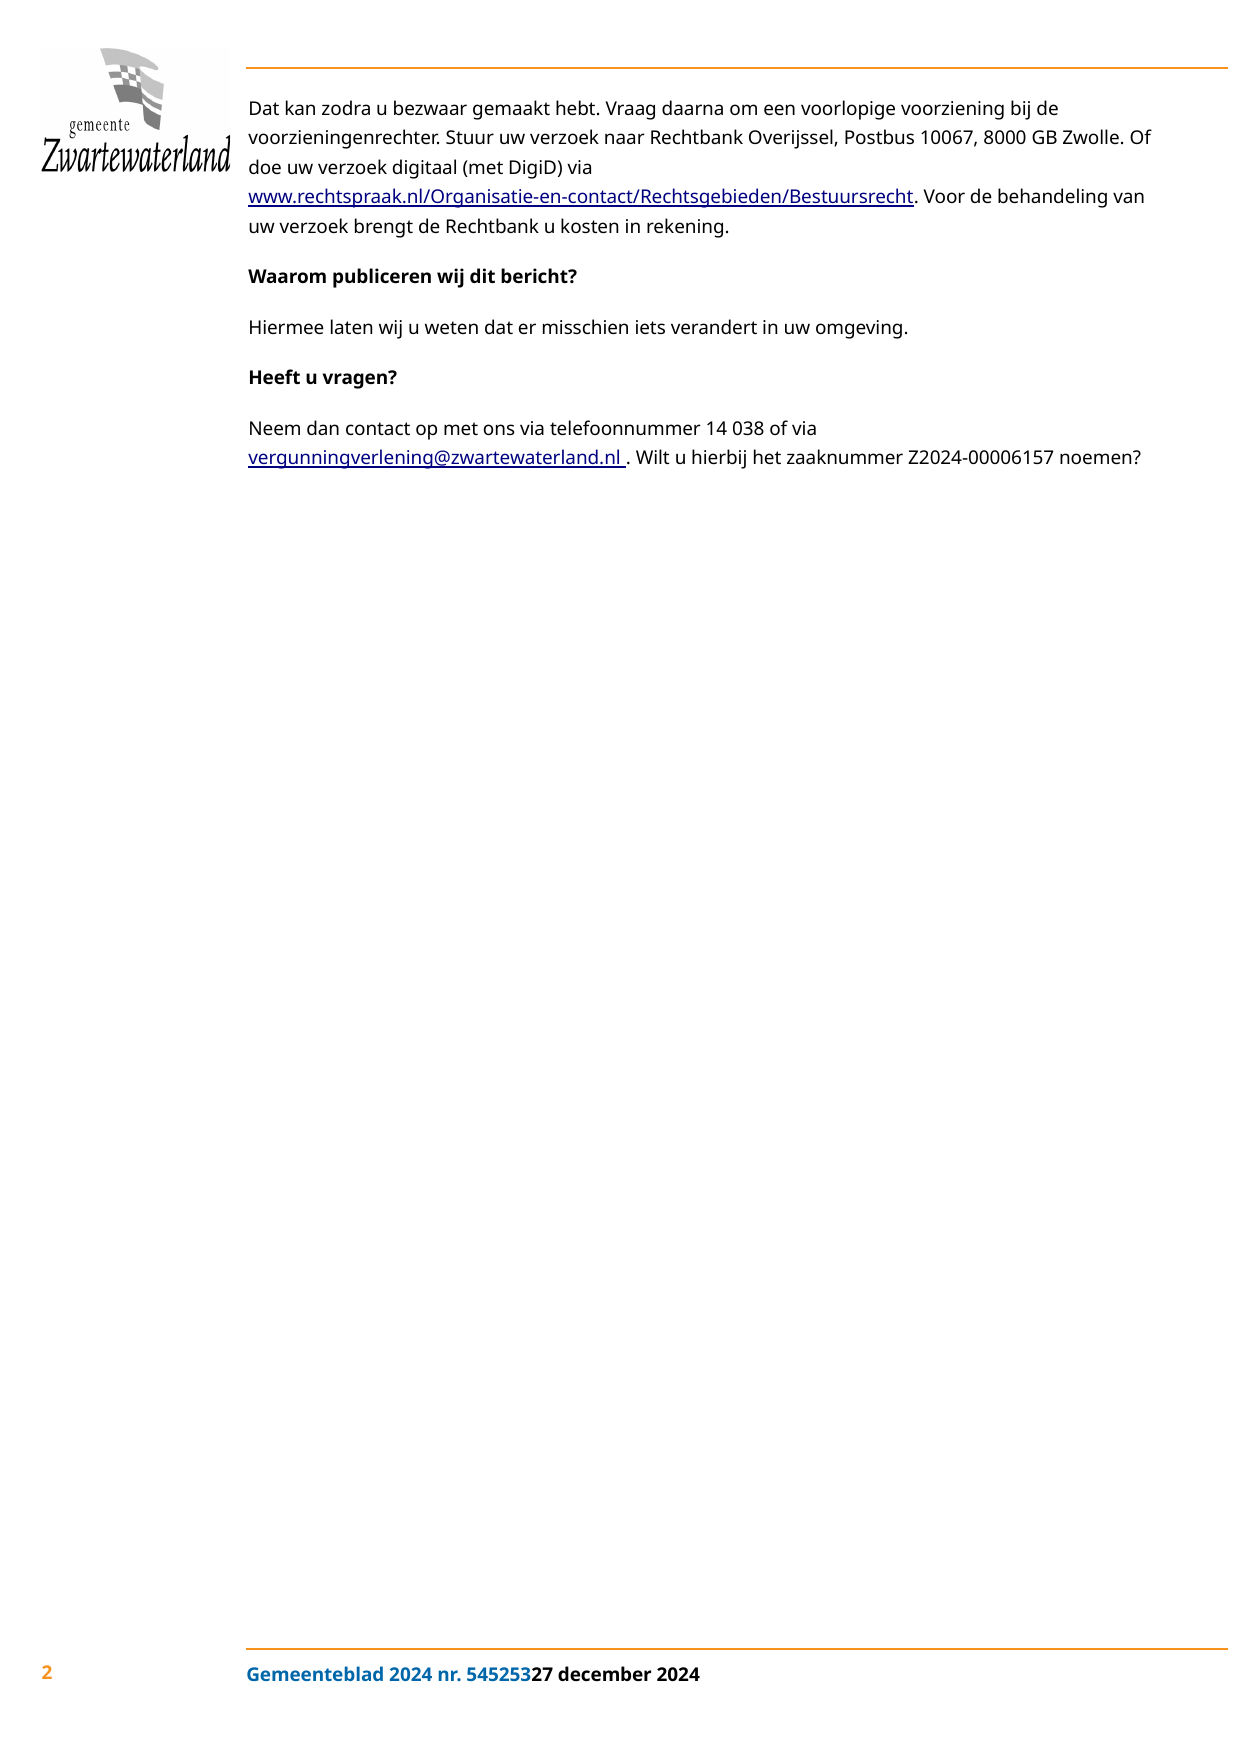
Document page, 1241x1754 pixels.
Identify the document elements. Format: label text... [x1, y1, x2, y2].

text Dat kan zodra u bezwaar gemaakt hebt. Vraag daarna om een voorlopige voorziening bij de voorzieningenrechter. Stuur uw verzoek naar Rechtbank Overijssel, Postbus 10067, 8000 GB Zwolle. Of doe uw verzoek digitaal (met DigiD) via www.rechtspraak.nl/Organisatie-en-contact/Rechtsgebieden/Bestuursrecht. Voor de behandeling van uw verzoek brengt de Rechtbank u kosten in rekening. [248, 95, 1152, 239]
text Hiermee laten wij u weten dat er misschien iets verandert in uw omgeving. [248, 314, 1152, 340]
text Heeft u vragen? [248, 364, 1152, 390]
text Neem dan contact op met ons via telefoonnummer 14 038 of via vergunningverlening@zwartewaterland.nl . Wilt u hierbij het zaaknummer Z2024-00006157 noemen? [248, 415, 1152, 470]
picture [41, 47, 231, 172]
text Waarom publiceren wij dit bericht? [248, 263, 1152, 289]
